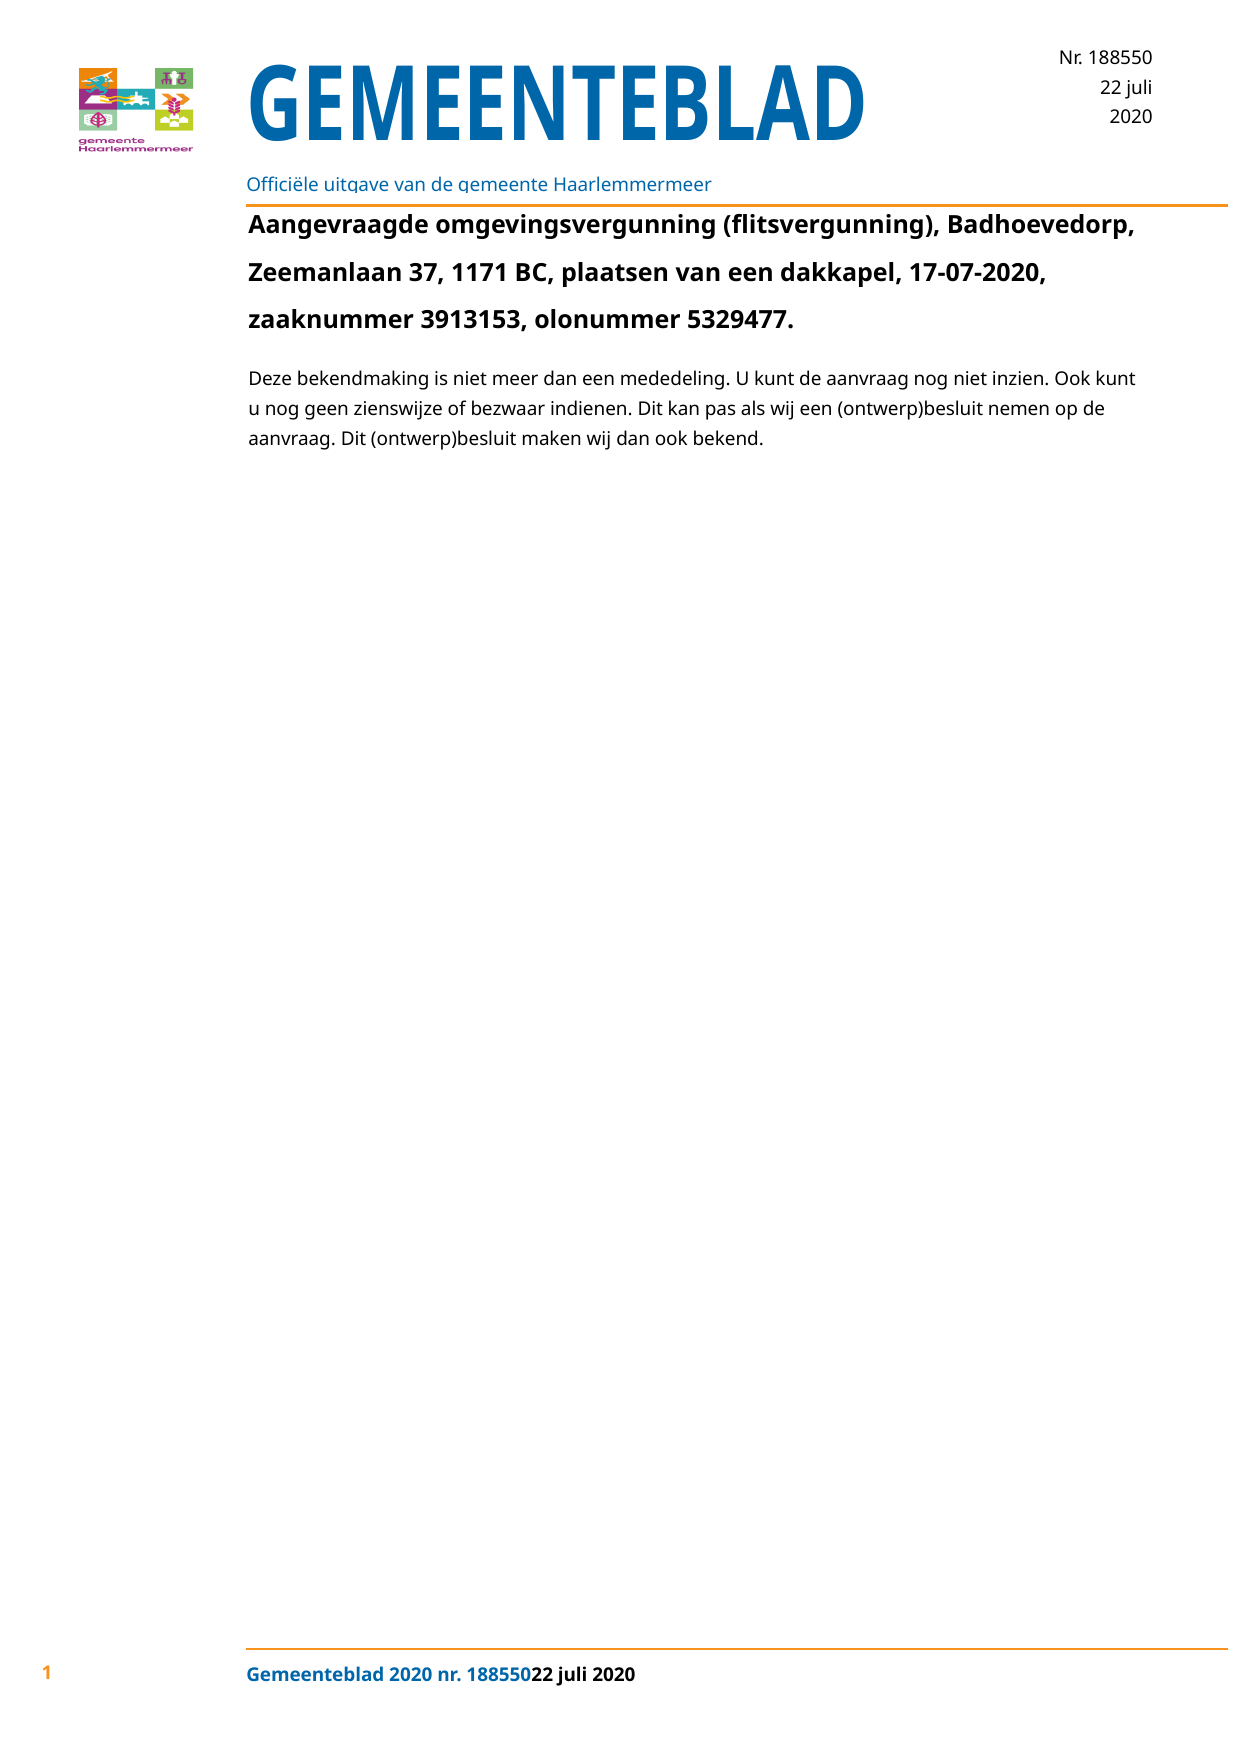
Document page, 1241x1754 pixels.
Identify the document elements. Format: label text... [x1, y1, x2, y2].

picture [41, 47, 231, 172]
text Aangevraagde omgevingsvergunning (flitsvergunning), Badhoevedorp, Zeemanlaan 37, 1171 BC, plaatsen van een dakkapel, 17-07-2020, zaaknummer 3913153, olonummer 5329477. [248, 207, 1152, 336]
text Deze bekendmaking is niet meer dan een mededeling. U kunt de aanvraag nog niet inzien. Ook kunt u nog geen zienswijze of bezwaar indienen. Dit kan pas als wij een (ontwerp)besluit nemen op de aanvraag. Dit (ontwerp)besluit maken wij dan ook bekend. [248, 366, 1152, 450]
